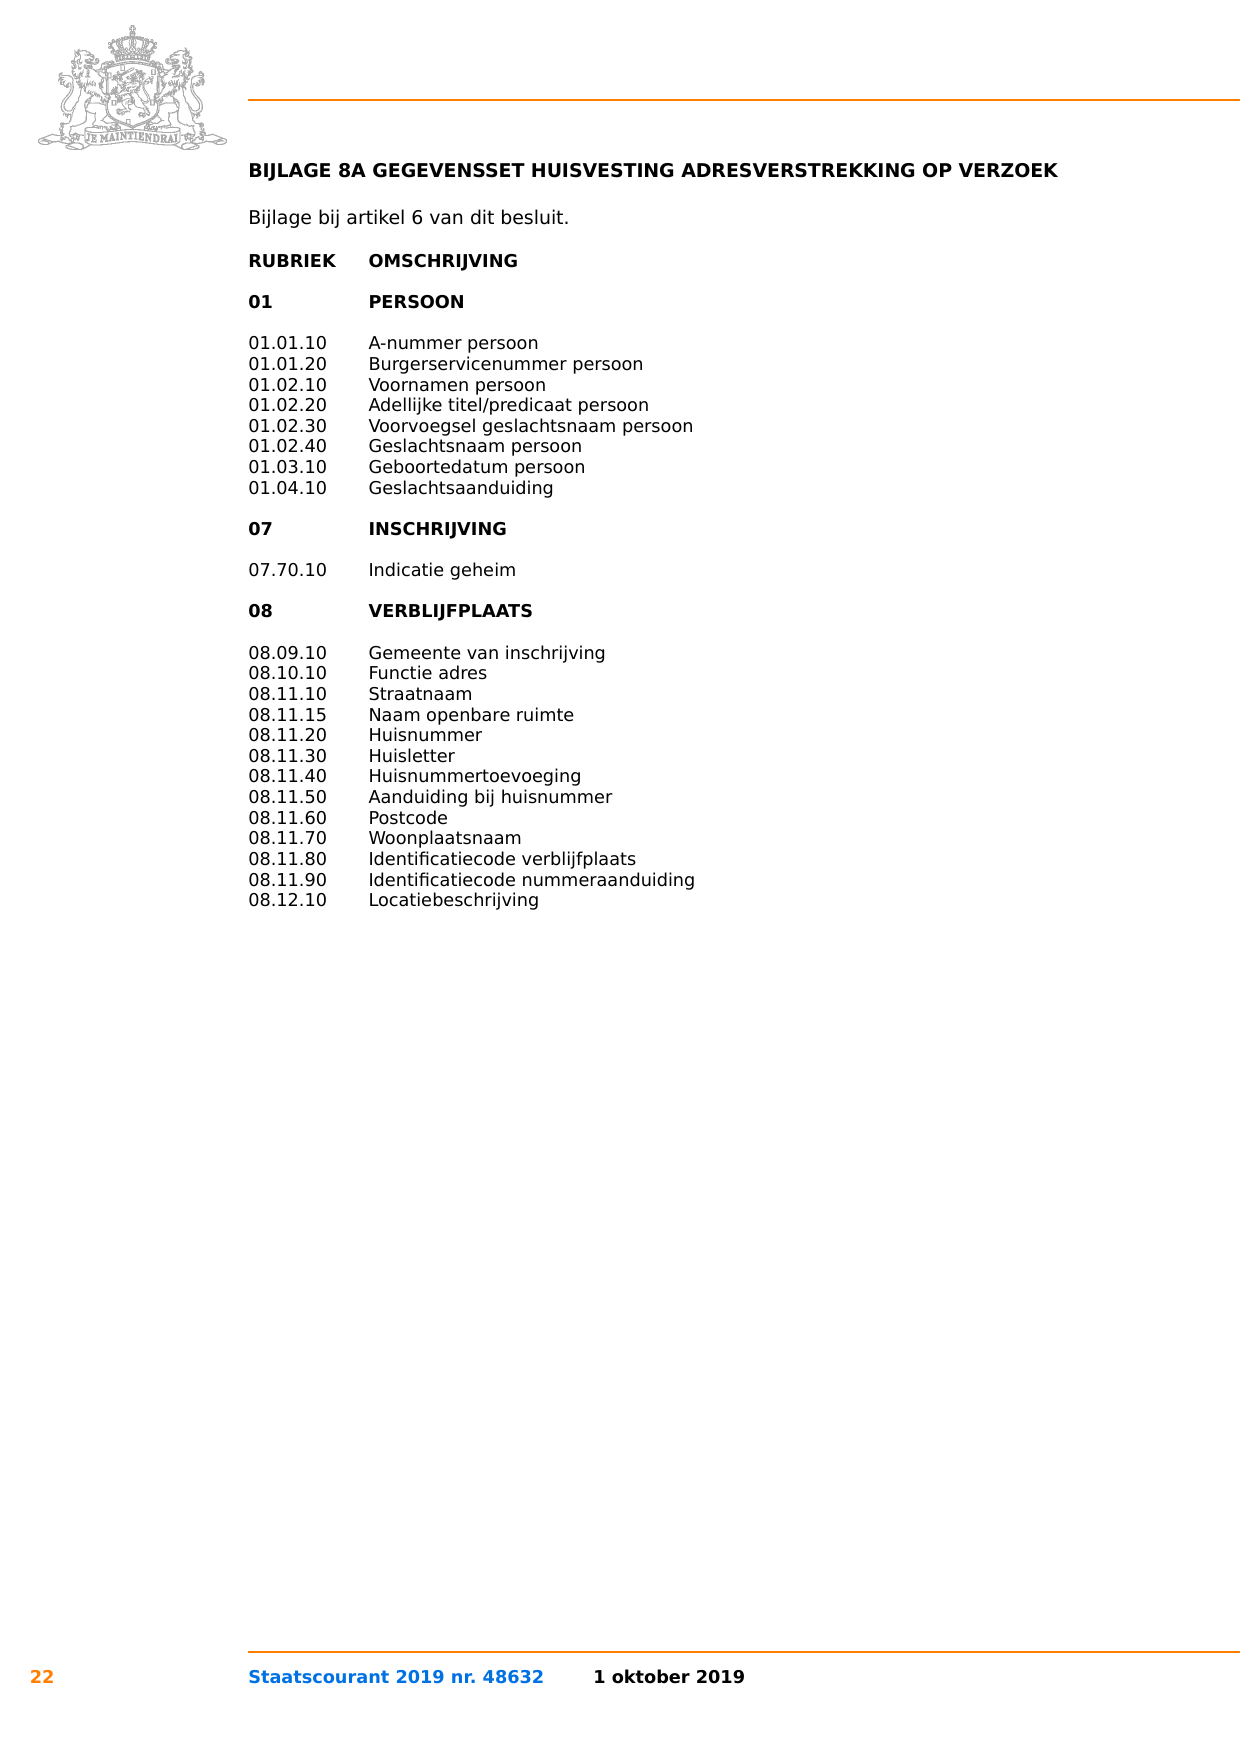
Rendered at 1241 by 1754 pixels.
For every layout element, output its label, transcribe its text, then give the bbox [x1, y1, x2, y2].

table_cell Huisnummertoevoeging [363, 766, 1163, 787]
table_cell Voorvoegsel geslachtsnaam persoon [363, 416, 1163, 436]
table_cell Huisletter [363, 746, 1163, 766]
table_cell [248, 581, 362, 601]
table_cell Identificatiecode verblijfplaats [363, 849, 1163, 869]
table_cell 08.11.40 [248, 766, 362, 787]
table_cell Indicatie geheim [363, 560, 1163, 581]
table_cell 01.02.20 [248, 395, 362, 416]
table_cell 01.02.30 [248, 416, 362, 436]
table_cell [363, 540, 1163, 560]
table_cell 08.11.90 [248, 870, 362, 890]
table_cell Aanduiding bij huisnummer [363, 787, 1163, 808]
table_cell Gemeente van inschrijving [363, 643, 1163, 663]
table_cell Straatnaam [363, 684, 1163, 704]
table_cell [363, 498, 1163, 519]
table_cell Locatiebeschrijving [363, 890, 1163, 911]
table_cell 08.11.30 [248, 746, 362, 766]
text Bijlage bij artikel 6 van dit besluit. [248, 207, 1163, 229]
table_cell [248, 498, 362, 519]
table_cell 07.70.10 [248, 560, 362, 581]
table_cell Geboortedatum persoon [363, 457, 1163, 478]
table_cell 08.09.10 [248, 643, 362, 663]
table_cell 08.11.60 [248, 808, 362, 828]
table_cell Naam openbare ruimte [363, 705, 1163, 725]
table_cell 08 [248, 601, 362, 622]
table_cell 08.11.80 [248, 849, 362, 869]
table_cell A-nummer persoon [363, 333, 1163, 354]
table_cell Adellijke titel/predicaat persoon [363, 395, 1163, 416]
table_cell 08.11.15 [248, 705, 362, 725]
table_cell 08.11.70 [248, 828, 362, 849]
table_cell INSCHRIJVING [363, 519, 1163, 539]
picture [38, 25, 227, 150]
table_cell VERBLIJFPLAATS [363, 601, 1163, 622]
table_cell [363, 313, 1163, 333]
table_cell 01.01.20 [248, 354, 362, 374]
table_cell [248, 540, 362, 560]
table_cell 07 [248, 519, 362, 539]
table_cell 01.02.10 [248, 375, 362, 395]
table_cell Burgerservicenummer persoon [363, 354, 1163, 374]
table_cell Woonplaatsnaam [363, 828, 1163, 849]
table_cell 01.01.10 [248, 333, 362, 354]
table_cell [248, 271, 362, 292]
table_cell Postcode [363, 808, 1163, 828]
table_cell Functie adres [363, 663, 1163, 684]
table_cell 01 [248, 292, 362, 313]
table_cell 08.12.10 [248, 890, 362, 911]
table_cell 01.04.10 [248, 478, 362, 498]
table_cell Voornamen persoon [363, 375, 1163, 395]
table_cell [363, 622, 1163, 643]
table_cell 08.11.20 [248, 725, 362, 746]
table_cell Identificatiecode nummeraanduiding [363, 870, 1163, 890]
table_cell Huisnummer [363, 725, 1163, 746]
table_cell 01.02.40 [248, 436, 362, 457]
table_cell 08.11.50 [248, 787, 362, 808]
table_cell PERSOON [363, 292, 1163, 313]
table_cell Geslachtsaanduiding [363, 478, 1163, 498]
table_cell [248, 622, 362, 643]
table_cell 08.11.10 [248, 684, 362, 704]
table_cell [363, 271, 1163, 292]
subtitle BIJLAGE 8A GEGEVENSSET HUISVESTING ADRESVERSTREKKING OP VERZOEK [248, 160, 1163, 182]
table_header RUBRIEK [248, 251, 362, 271]
table_cell Geslachtsnaam persoon [363, 436, 1163, 457]
table_header OMSCHRIJVING [363, 251, 1163, 271]
table_cell [363, 581, 1163, 601]
table_cell 01.03.10 [248, 457, 362, 478]
table_cell 08.10.10 [248, 663, 362, 684]
table_cell [248, 313, 362, 333]
